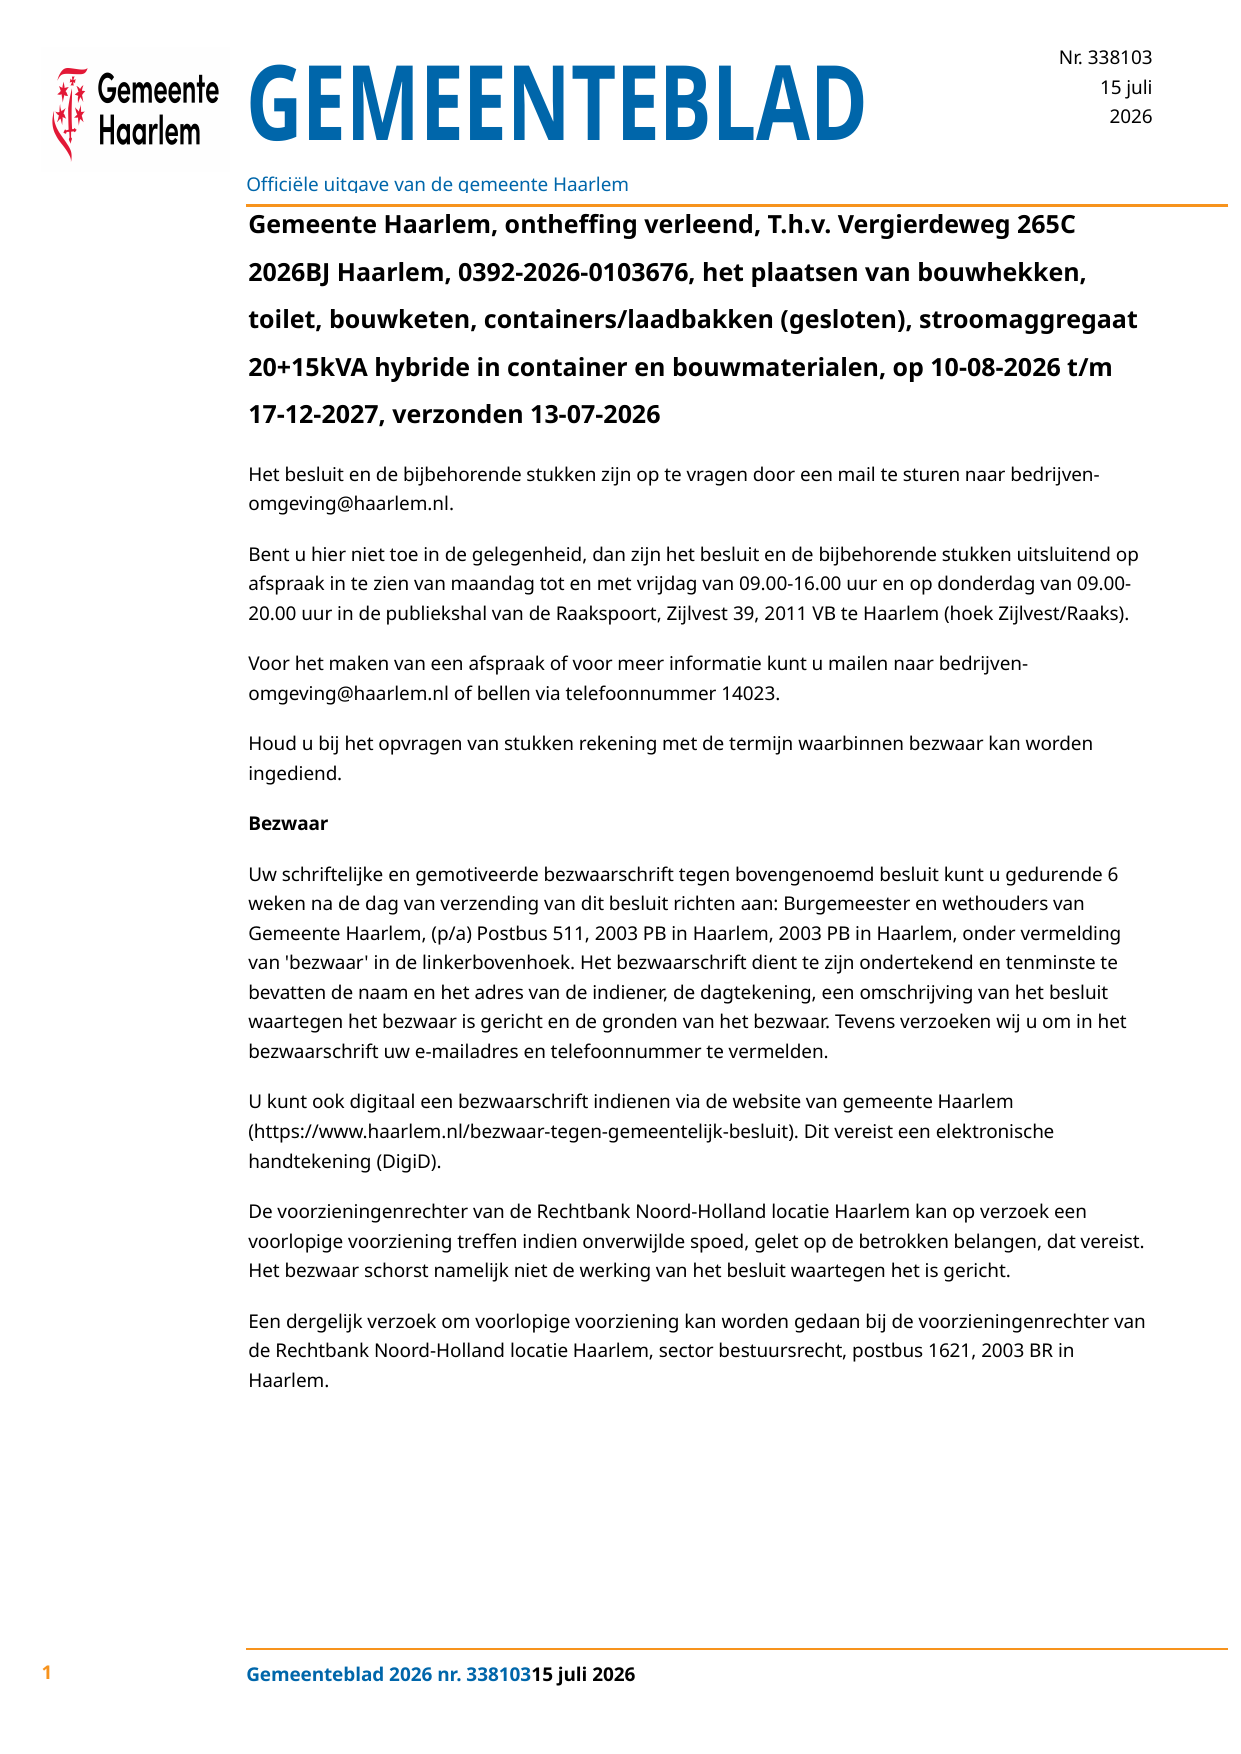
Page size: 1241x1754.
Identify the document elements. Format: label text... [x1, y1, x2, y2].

text Voor het maken van een afspraak of voor meer informatie kunt u mailen naar bedrijven-omgeving@haarlem.nl of bellen via telefoonnummer 14023. [248, 650, 1152, 706]
text Houd u bij het opvragen van stukken rekening met de termijn waarbinnen bezwaar kan worden ingediend. [248, 730, 1152, 786]
text De voorzieningenrechter van de Rechtbank Noord-Holland locatie Haarlem kan op verzoek een voorlopige voorziening treffen indien onverwijlde spoed, gelet op de betrokken belangen, dat vereist. Het bezwaar schorst namelijk niet de werking van het besluit waartegen het is gericht. [248, 1198, 1152, 1283]
text Het besluit en de bijbehorende stukken zijn op te vragen door een mail te sturen naar bedrijven-omgeving@haarlem.nl. [248, 461, 1152, 516]
text Een dergelijk verzoek om voorlopige voorziening kan worden gedaan bij de voorzieningenrechter van de Rechtbank Noord-Holland locatie Haarlem, sector bestuursrecht, postbus 1621, 2003 BR in Haarlem. [248, 1308, 1152, 1393]
text Uw schriftelijke en gemotiveerde bezwaarschrift tegen bovengenoemd besluit kunt u gedurende 6 weken na de dag van verzending van dit besluit richten aan: Burgemeester en wethouders van Gemeente Haarlem, (p/a) Postbus 511, 2003 PB in Haarlem, 2003 PB in Haarlem, onder vermelding van 'bezwaar' in de linkerbovenhoek. Het bezwaarschrift dient te zijn ondertekend en tenminste te bevatten de naam en het adres van de indiener, de dagtekening, een omschrijving van het besluit waartegen het bezwaar is gericht en de gronden van het bezwaar. Tevens verzoeken wij u om in het bezwaarschrift uw e-mailadres en telefoonnummer te vermelden. [248, 861, 1152, 1064]
text Bezwaar [248, 810, 1152, 836]
text Gemeente Haarlem, ontheffing verleend, T.h.v. Vergierdeweg 265C 2026BJ Haarlem, 0392-2026-0103676, het plaatsen van bouwhekken, toilet, bouwketen, containers/laadbakken (gesloten), stroomaggregaat 20+15kVA hybride in container en bouwmaterialen, op 10-08-2026 t/m 17-12-2027, verzonden 13-07-2026 [248, 207, 1152, 431]
text U kunt ook digitaal een bezwaarschrift indienen via de website van gemeente Haarlem (https://www.haarlem.nl/bezwaar-tegen-gemeentelijk-besluit). Dit vereist een elektronische handtekening (DigiD). [248, 1089, 1152, 1173]
picture [41, 47, 231, 172]
text Bent u hier niet toe in de gelegenheid, dan zijn het besluit en de bijbehorende stukken uitsluitend op afspraak in te zien van maandag tot en met vrijdag van 09.00-16.00 uur en op donderdag van 09.00-20.00 uur in de publiekshal van de Raakspoort, Zijlvest 39, 2011 VB te Haarlem (hoek Zijlvest/Raaks). [248, 541, 1152, 626]
